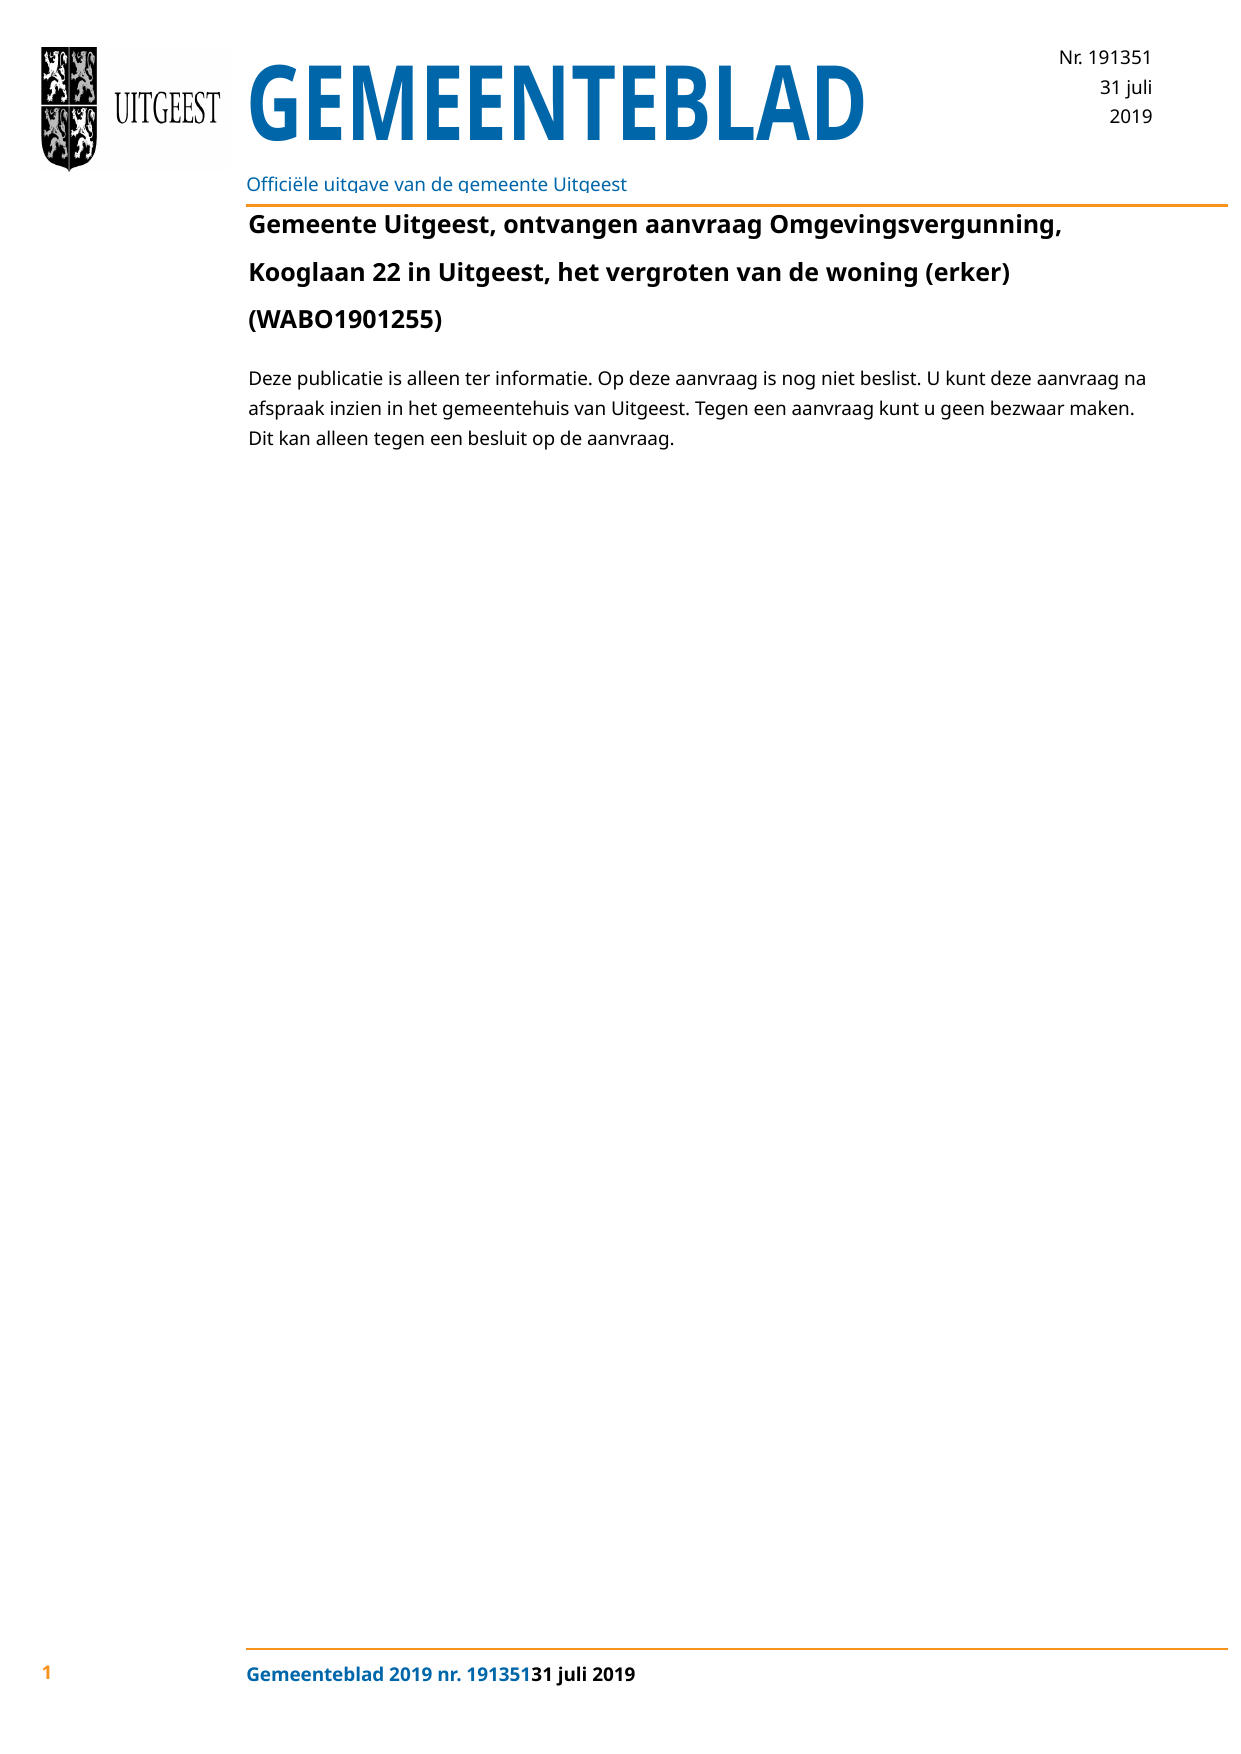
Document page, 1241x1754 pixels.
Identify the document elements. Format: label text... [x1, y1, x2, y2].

picture [41, 47, 231, 172]
text Gemeente Uitgeest, ontvangen aanvraag Omgevingsvergunning, Kooglaan 22 in Uitgeest, het vergroten van de woning (erker) (WABO1901255) [248, 207, 1152, 336]
text Deze publicatie is alleen ter informatie. Op deze aanvraag is nog niet beslist. U kunt deze aanvraag na afspraak inzien in het gemeentehuis van Uitgeest. Tegen een aanvraag kunt u geen bezwaar maken. Dit kan alleen tegen een besluit op de aanvraag. [248, 366, 1152, 450]
